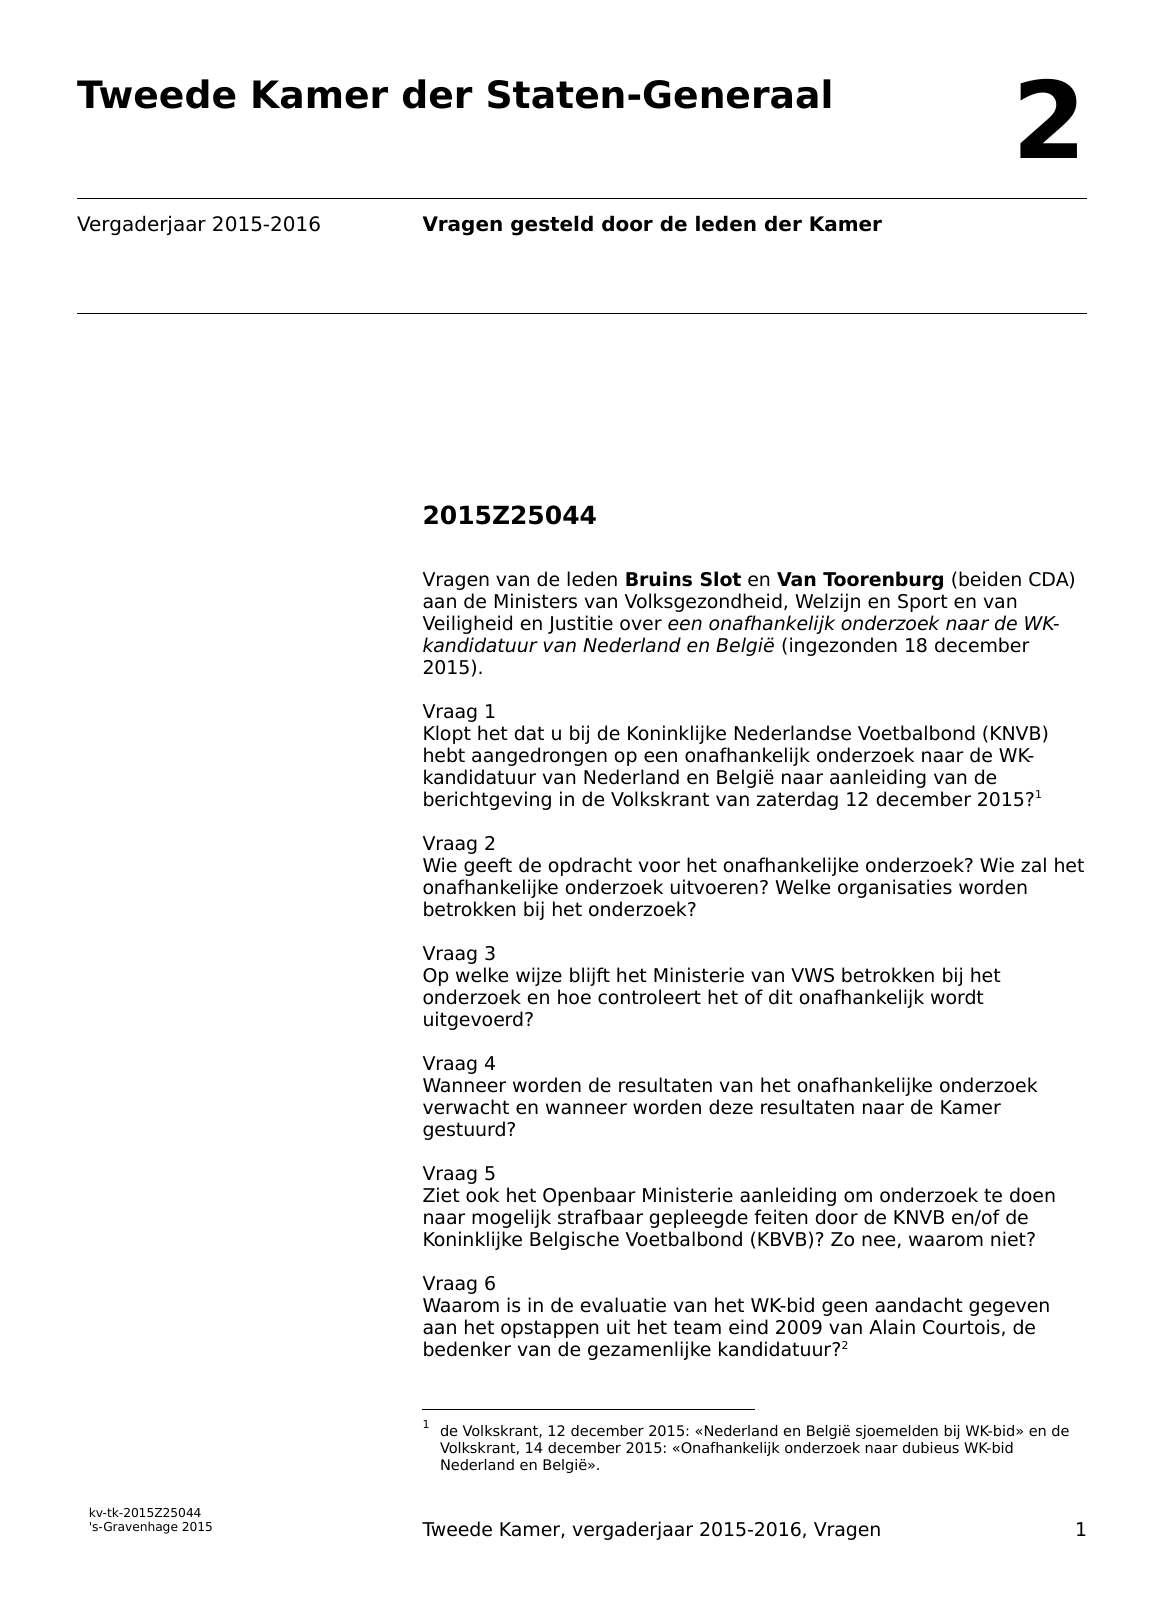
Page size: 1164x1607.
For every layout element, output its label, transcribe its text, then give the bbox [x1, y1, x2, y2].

table_header 2 [886, 59, 1087, 198]
text Vraag 4 [422, 1053, 1087, 1075]
text Vraag 6 [422, 1273, 1087, 1295]
table_cell Vragen gesteld door de leden der Kamer [422, 199, 1087, 313]
table_header Tweede Kamer der Staten-Generaal [77, 59, 886, 198]
text 's-Gravenhage 2015 [88, 1520, 323, 1534]
text Vragen van de leden Bruins Slot en Van Toorenburg (beiden CDA) aan de Ministers van Volksgezondheid, Welzijn en Sport en van Veiligheid en Justitie over een onafhankelijk onderzoek naar de WK-kandidatuur van Nederland en België (ingezonden 18 december 2015). [422, 569, 1087, 679]
text Wie geeft de opdracht voor het onafhankelijke onderzoek? Wie zal het onafhankelijke onderzoek uitvoeren? Welke organisaties worden betrokken bij het onderzoek? [422, 855, 1087, 921]
text 2015Z25044 [422, 501, 1087, 531]
text kv-tk-2015Z25044 [88, 1506, 323, 1520]
text Wanneer worden de resultaten van het onafhankelijke onderzoek verwacht en wanneer worden deze resultaten naar de Kamer gestuurd? [422, 1075, 1087, 1141]
text de Volkskrant, 12 december 2015: «Nederland en België sjoemelden bij WK-bid» en de Volkskrant, 14 december 2015: «Onafhankelijk onderzoek naar dubieus WK-bid Nederland en België». [422, 1418, 1087, 1474]
text Vraag 5 [422, 1163, 1087, 1185]
text Vraag 3 [422, 943, 1087, 965]
text Klopt het dat u bij de Koninklijke Nederlandse Voetbalbond (KNVB) hebt aangedrongen op een onafhankelijk onderzoek naar de WK-kandidatuur van Nederland en België naar aanleiding van de berichtgeving in de Volkskrant van zaterdag 12 december 2015? [422, 723, 1087, 811]
text Waarom is in de evaluatie van het WK-bid geen aandacht gegeven aan het opstappen uit het team eind 2009 van Alain Courtois, de bedenker van de gezamenlijke kandidatuur? [422, 1295, 1087, 1361]
table_cell Vergaderjaar 2015-2016 [77, 199, 422, 313]
text Op welke wijze blijft het Ministerie van VWS betrokken bij het onderzoek en hoe controleert het of dit onafhankelijk wordt uitgevoerd? [422, 965, 1087, 1031]
text Ziet ook het Openbaar Ministerie aanleiding om onderzoek te doen naar mogelijk strafbaar gepleegde feiten door de KNVB en/of de Koninklijke Belgische Voetbalbond (KBVB)? Zo nee, waarom niet? [422, 1185, 1087, 1251]
text Vraag 2 [422, 833, 1087, 855]
text Vraag 1 [422, 701, 1087, 723]
